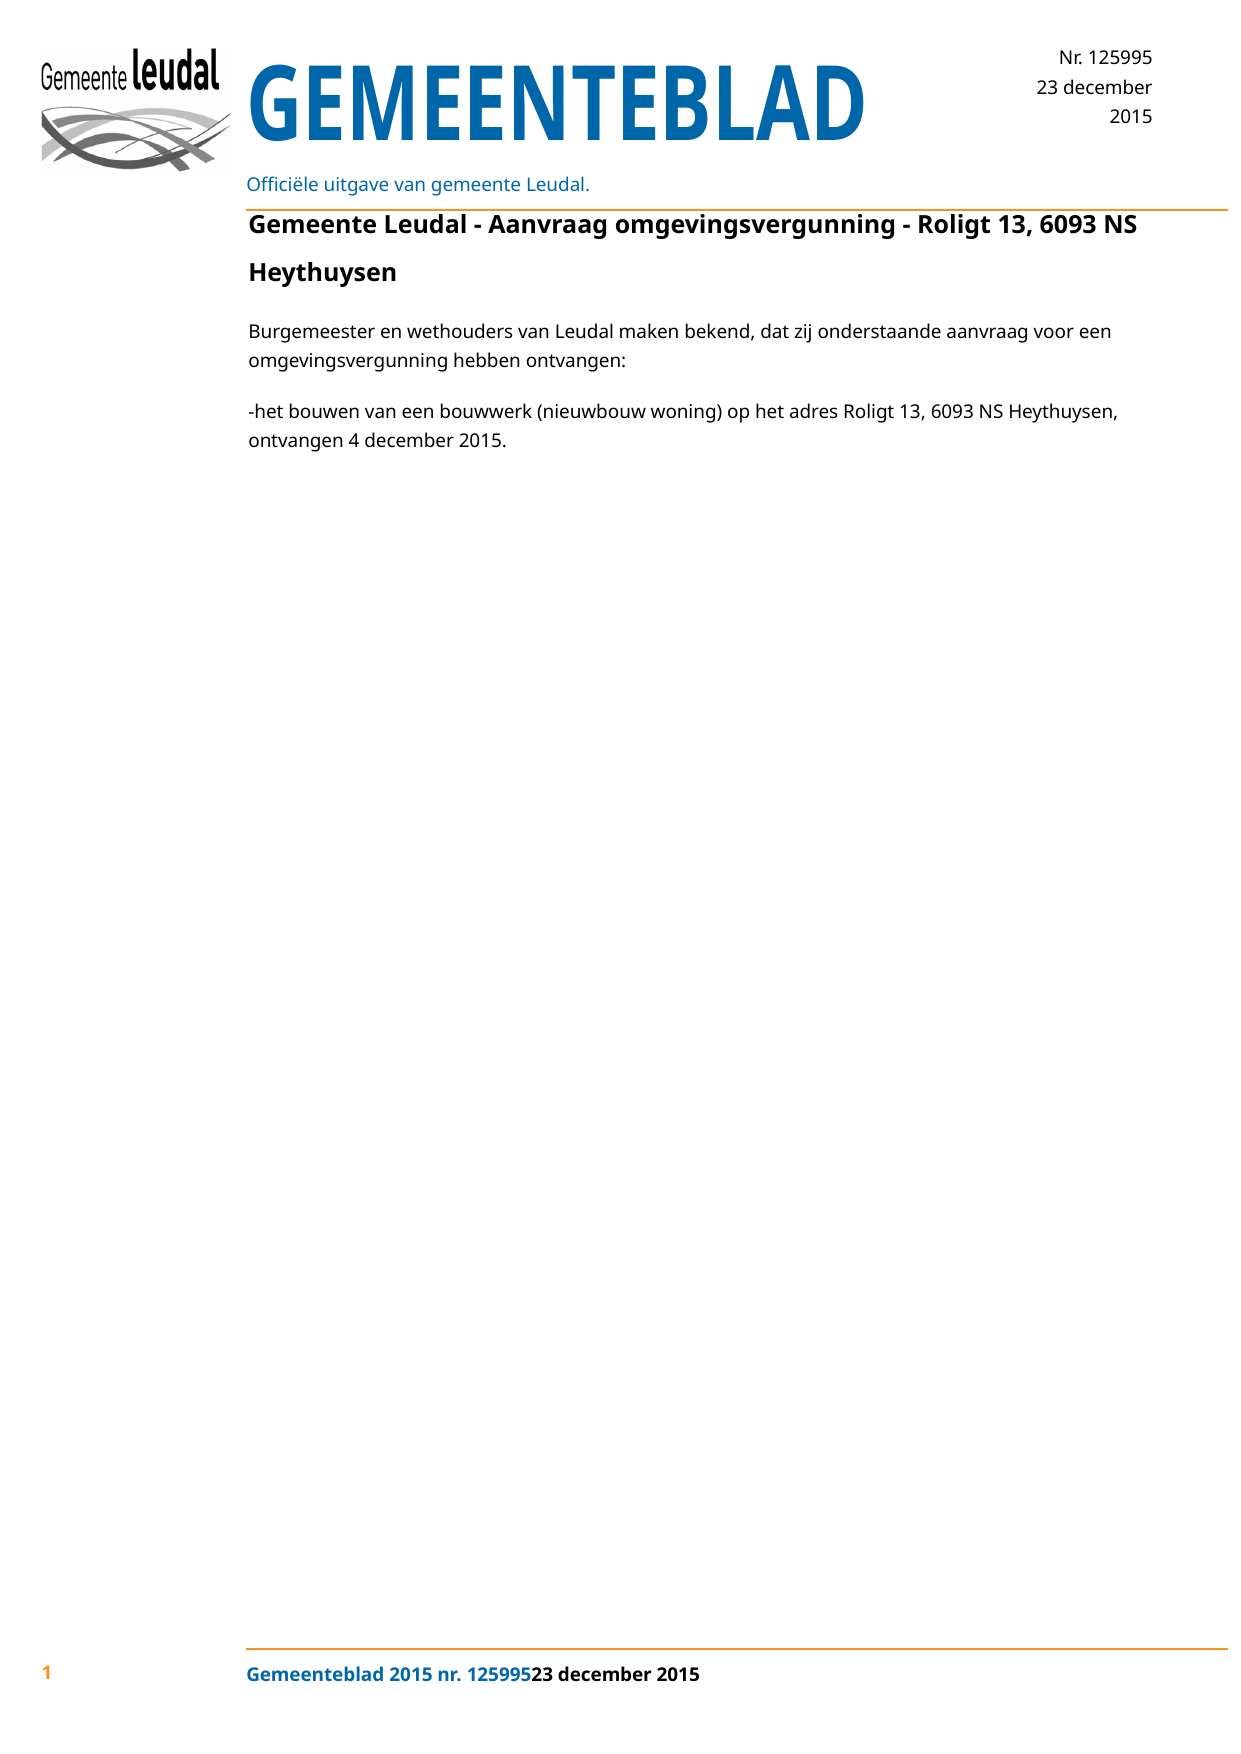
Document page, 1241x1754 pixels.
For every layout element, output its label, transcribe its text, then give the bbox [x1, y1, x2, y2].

text Burgemeester en wethouders van Leudal maken bekend, dat zij onderstaande aanvraag voor een omgevingsvergunning hebben ontvangen: [248, 318, 1152, 373]
text Gemeente Leudal - Aanvraag omgevingsvergunning - Roligt 13, 6093 NS Heythuysen [248, 211, 1152, 288]
text -het bouwen van een bouwwerk (nieuwbouw woning) op het adres Roligt 13, 6093 NS Heythuysen, ontvangen 4 december 2015. [248, 398, 1152, 453]
picture [41, 47, 231, 172]
